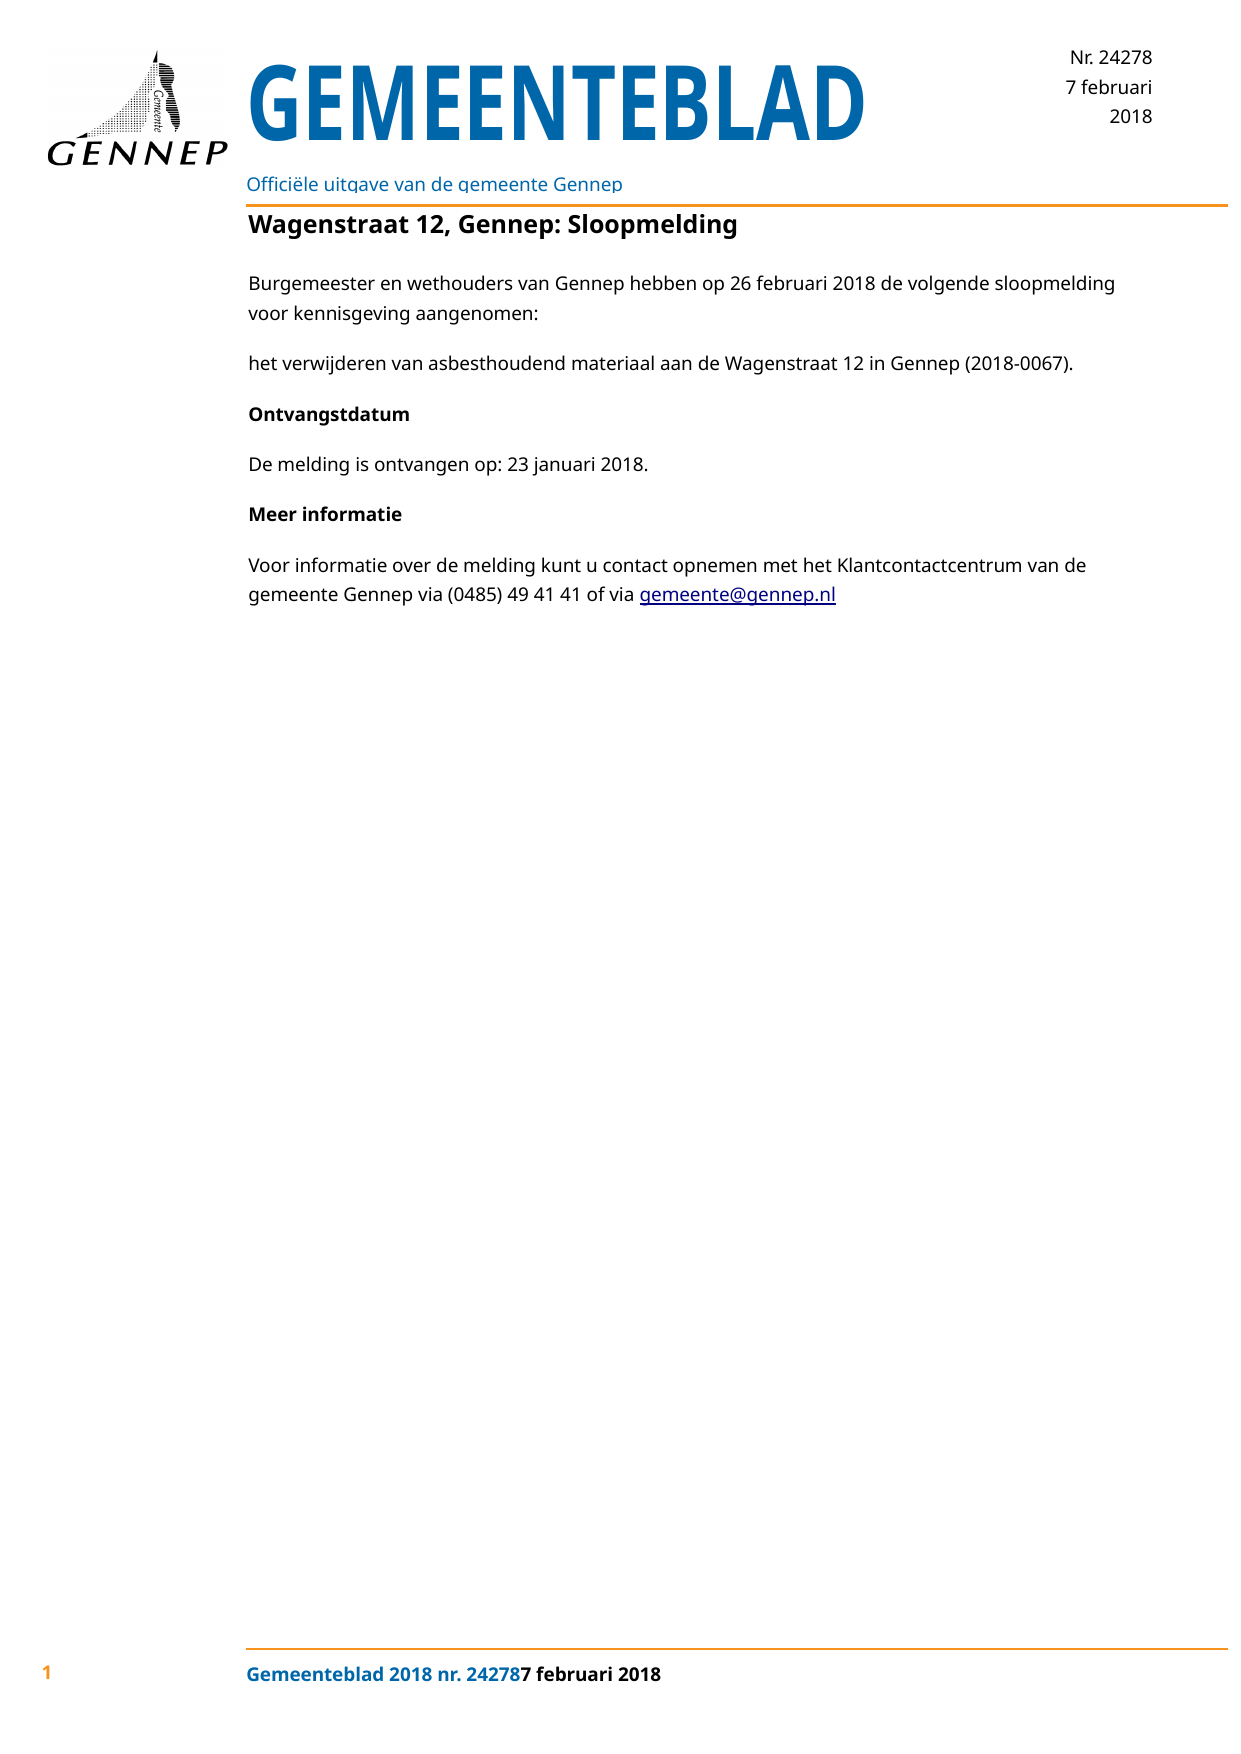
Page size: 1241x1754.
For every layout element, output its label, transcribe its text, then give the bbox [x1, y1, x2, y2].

text het verwijderen van asbesthoudend materiaal aan de Wagenstraat 12 in Gennep (2018-0067). [248, 350, 1152, 376]
text Wagenstraat 12, Gennep: Sloopmelding [248, 207, 1152, 241]
text Voor informatie over de melding kunt u contact opnemen met het Klantcontactcentrum van de gemeente Gennep via (0485) 49 41 41 of via gemeente@gennep.nl [248, 552, 1152, 607]
text Meer informatie [248, 502, 1152, 527]
text Ontvangstdatum [248, 401, 1152, 426]
text De melding is ontvangen op: 23 januari 2018. [248, 451, 1152, 477]
picture [41, 47, 231, 172]
text Burgemeester en wethouders van Gennep hebben op 26 februari 2018 de volgende sloopmelding voor kennisgeving aangenomen: [248, 270, 1152, 326]
